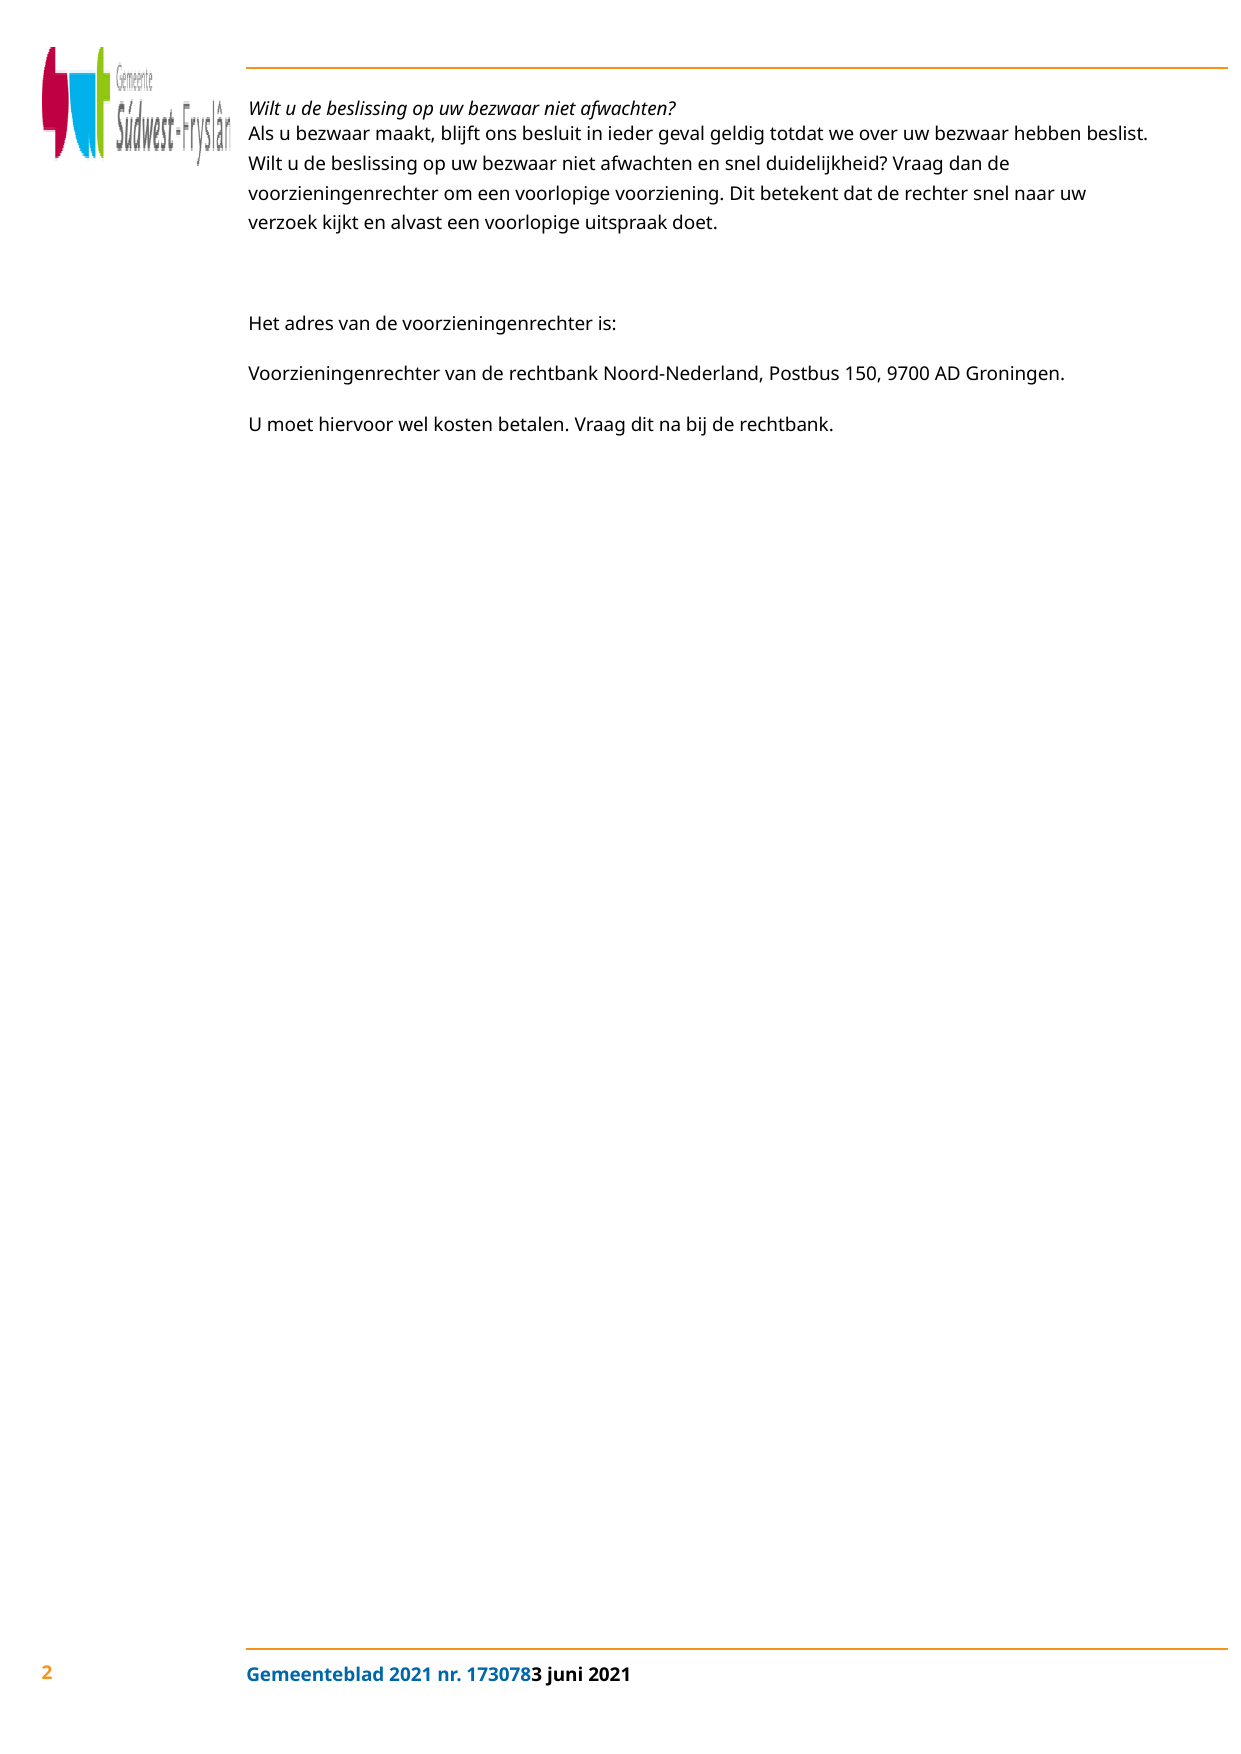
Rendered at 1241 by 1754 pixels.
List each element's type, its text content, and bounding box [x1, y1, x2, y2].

text Het adres van de voorzieningenrechter is: [248, 310, 1152, 336]
text Wilt u de beslissing op uw bezwaar niet afwachten? [248, 95, 1152, 121]
picture [41, 47, 231, 172]
text Voorzieningenrechter van de rechtbank Noord-Nederland, Postbus 150, 9700 AD Groningen. [248, 361, 1152, 386]
text U moet hiervoor wel kosten betalen. Vraag dit na bij de rechtbank. [248, 411, 1152, 437]
text Als u bezwaar maakt, blijft ons besluit in ieder geval geldig totdat we over uw bezwaar hebben beslist. Wilt u de beslissing op uw bezwaar niet afwachten en snel duidelijkheid? Vraag dan de voorzieningenrechter om een voorlopige voorziening. Dit betekent dat de rechter snel naar uw verzoek kijkt en alvast een voorlopige uitspraak doet. [248, 121, 1152, 235]
